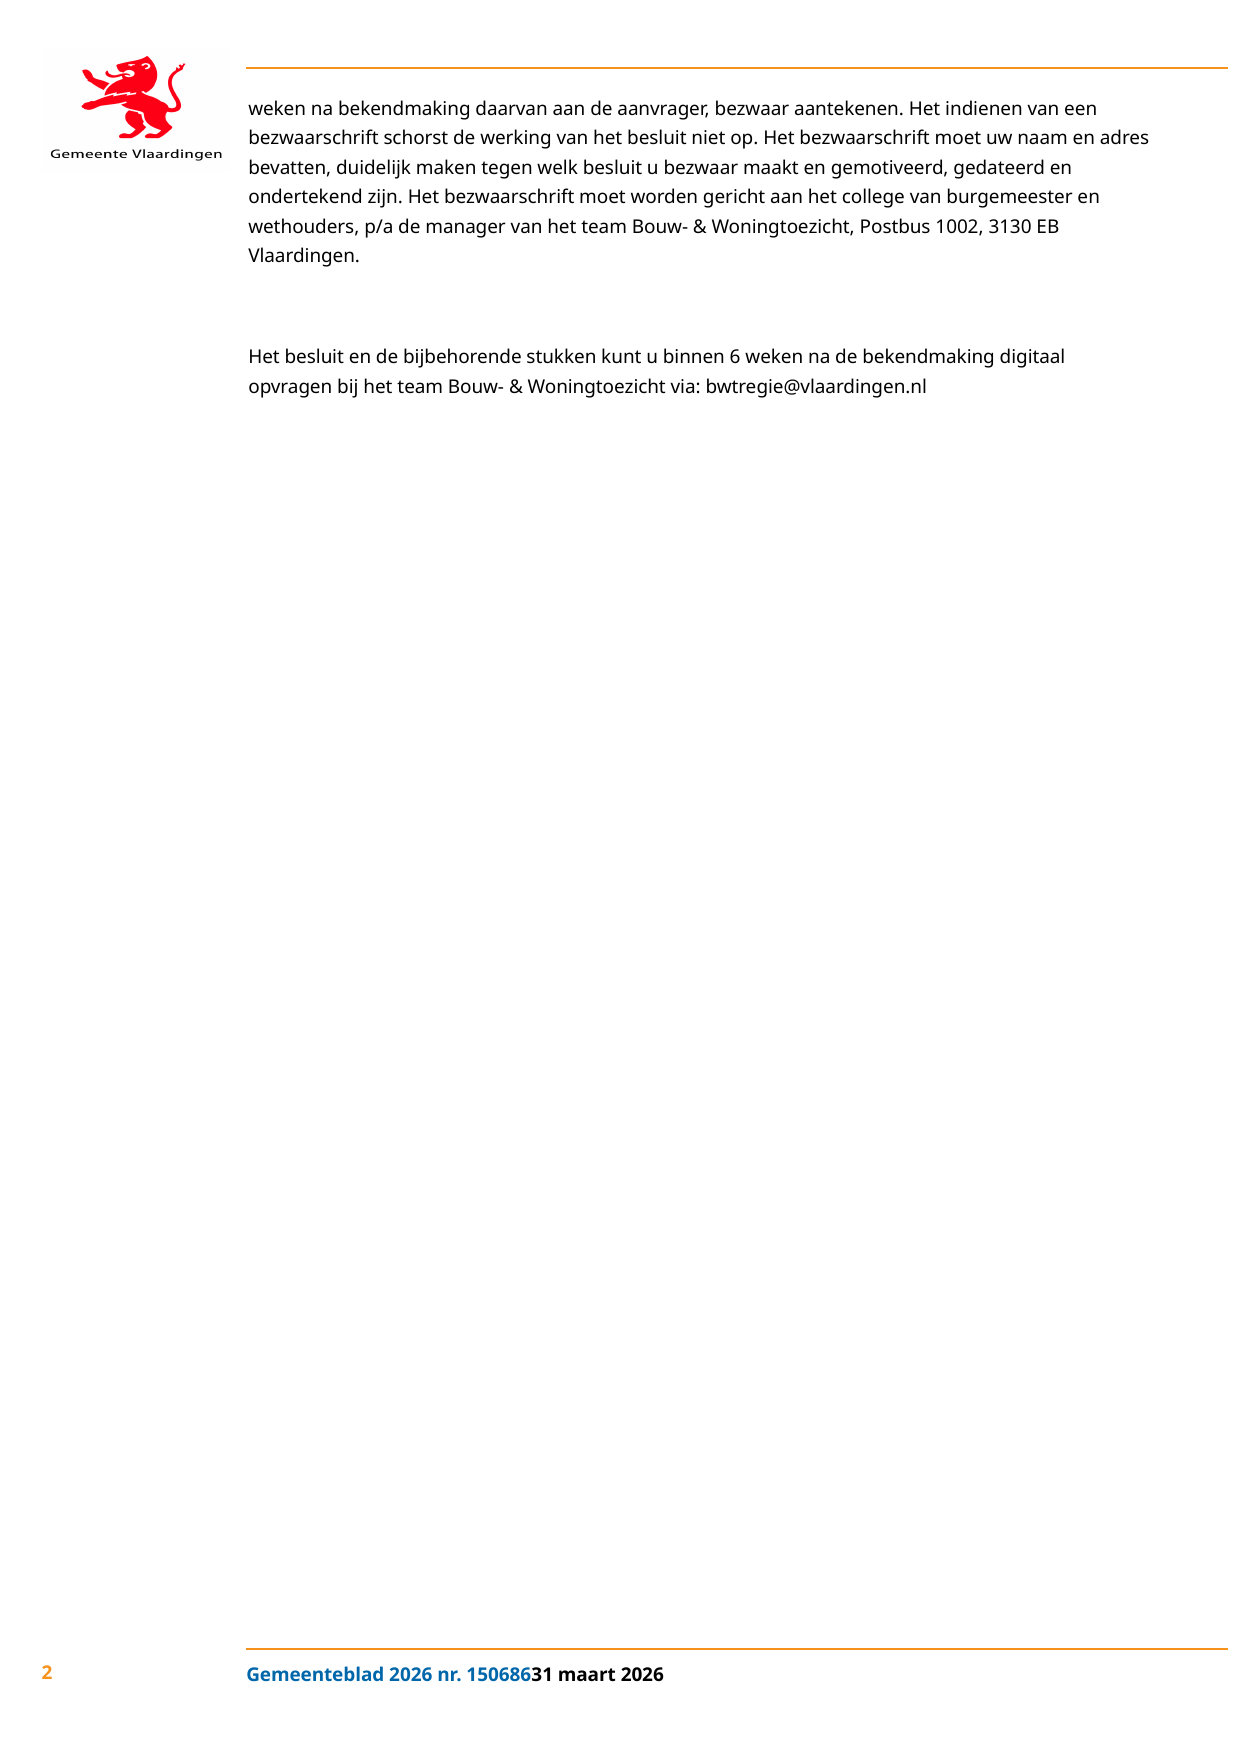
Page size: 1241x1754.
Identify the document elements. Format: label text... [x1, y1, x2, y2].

text Het besluit en de bijbehorende stukken kunt u binnen 6 weken na de bekendmaking digitaal opvragen bij het team Bouw- & Woningtoezicht via: bwtregie@vlaardingen.nl [248, 343, 1152, 399]
text weken na bekendmaking daarvan aan de aanvrager, bezwaar aantekenen. Het indienen van een bezwaarschrift schorst de werking van het besluit niet op. Het bezwaarschrift moet uw naam en adres bevatten, duidelijk maken tegen welk besluit u bezwaar maakt en gemotiveerd, gedateerd en ondertekend zijn. Het bezwaarschrift moet worden gericht aan het college van burgemeester en wethouders, p/a de manager van het team Bouw- & Woningtoezicht, Postbus 1002, 3130 EB Vlaardingen. [248, 95, 1152, 268]
picture [41, 47, 231, 172]
